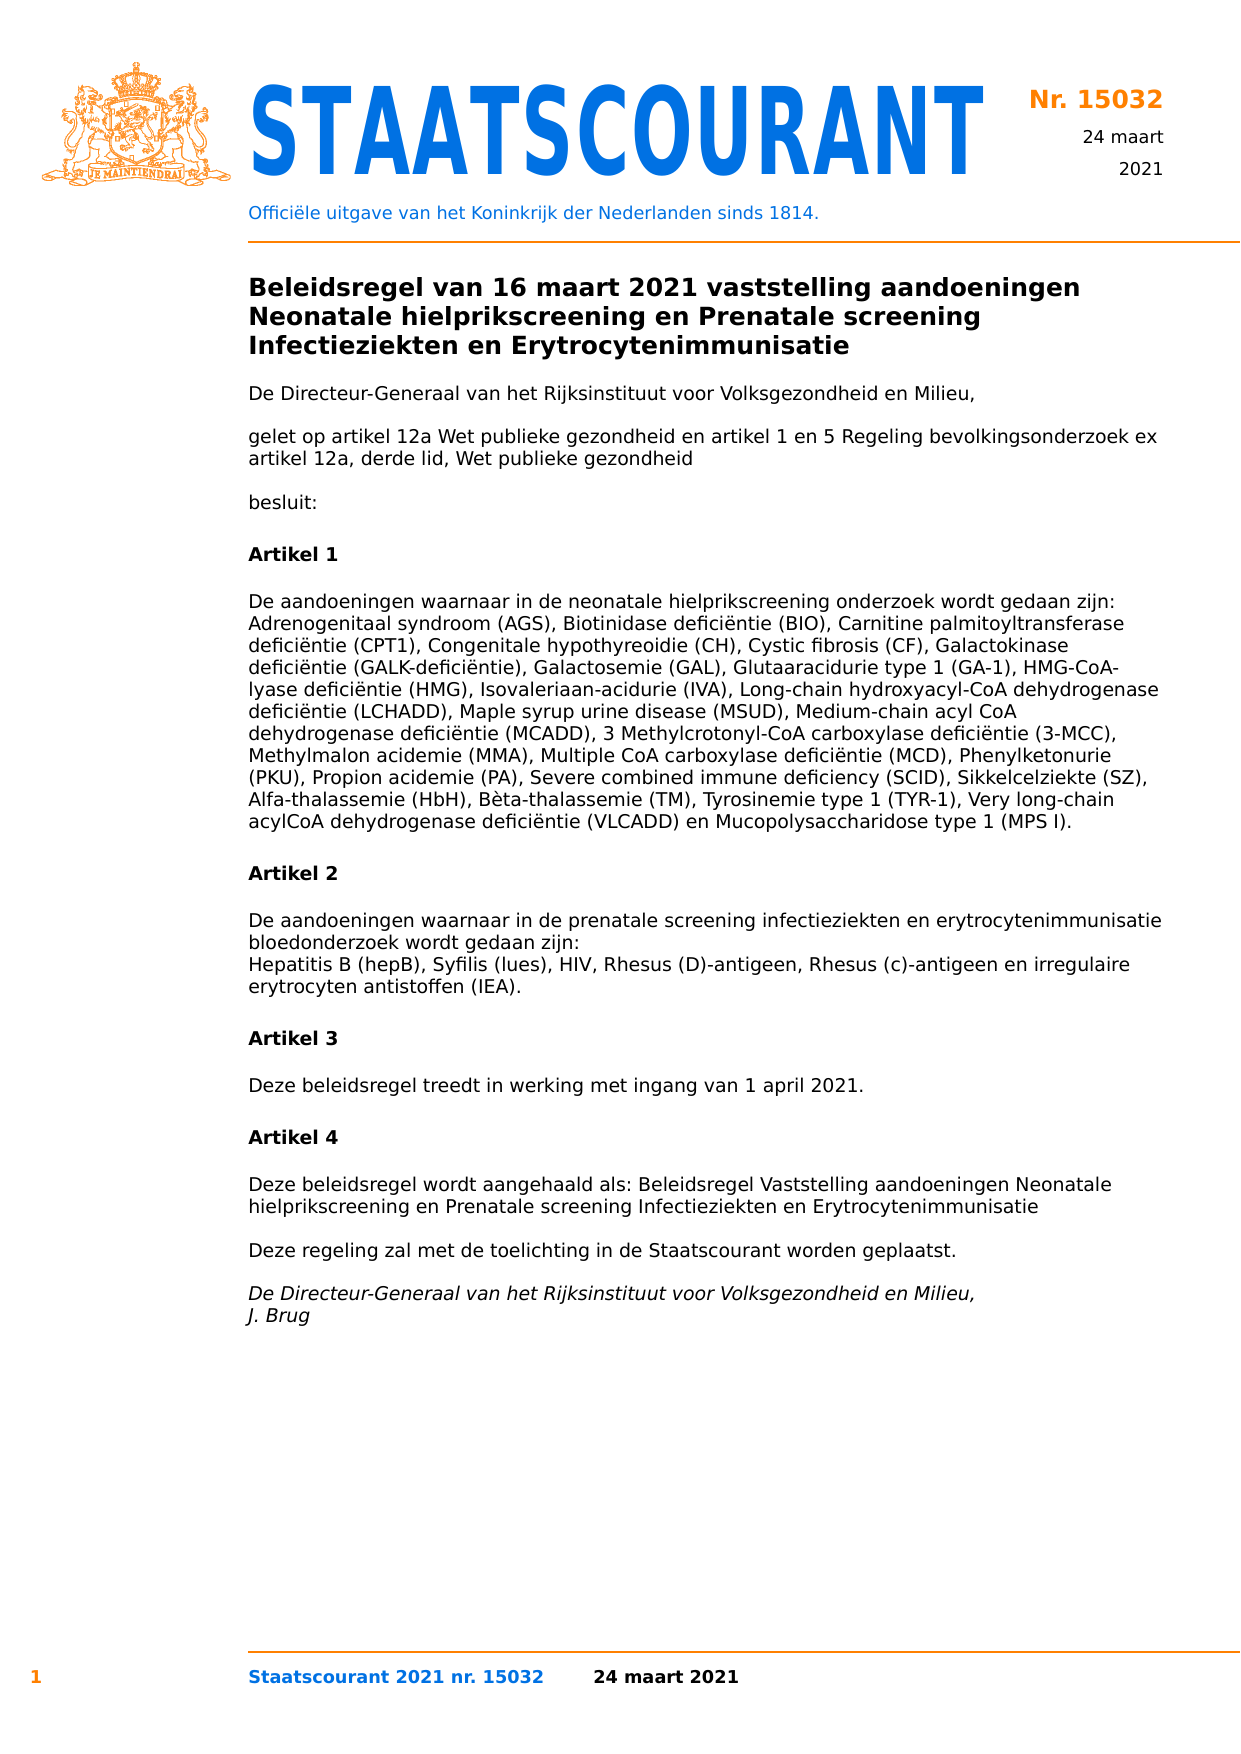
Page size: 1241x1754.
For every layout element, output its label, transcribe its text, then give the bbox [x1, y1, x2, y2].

subtitle Artikel 3 [248, 1028, 1163, 1050]
subtitle Artikel 4 [248, 1127, 1163, 1149]
table_cell Officiële uitgave van het Koninkrijk der Nederlanden sinds 1814. [248, 203, 1240, 241]
text De Directeur-Generaal van het Rijksinstituut voor Volksgezondheid en Milieu, J. Brug [248, 1283, 1163, 1327]
text Deze beleidsregel wordt aangehaald als: Beleidsregel Vaststelling aandoeningen Neonatale hielprikscreening en Prenatale screening Infectieziekten en Erytrocytenimmunisatie [248, 1174, 1163, 1218]
subtitle Artikel 1 [248, 544, 1163, 566]
subtitle Artikel 2 [248, 863, 1163, 885]
text Hepatitis B (hepB), Syfilis (lues), HIV, Rhesus (D)-antigeen, Rhesus (c)-antigeen en irregulaire erytrocyten antistoffen (IEA). [248, 954, 1163, 998]
text besluit: [248, 492, 1163, 514]
text De Directeur-Generaal van het Rijksinstituut voor Volksgezondheid en Milieu, [248, 382, 1163, 404]
table_header Nr. 15032 [998, 62, 1240, 121]
picture [41, 62, 231, 186]
text De aandoeningen waarnaar in de neonatale hielprikscreening onderzoek wordt gedaan zijn: [248, 591, 1163, 613]
text Deze beleidsregel treedt in werking met ingang van 1 april 2021. [248, 1075, 1163, 1097]
subtitle Beleidsregel van 16 maart 2021 vaststelling aandoeningen Neonatale hielprikscreening en Prenatale screening Infectieziekten en Erytrocytenimmunisatie [248, 273, 1163, 361]
text Deze regeling zal met de toelichting in de Staatscourant worden geplaatst. [248, 1239, 1163, 1261]
text De aandoeningen waarnaar in de prenatale screening infectieziekten en erytrocytenimmunisatie bloedonderzoek wordt gedaan zijn: [248, 910, 1163, 954]
table_cell 2021 [998, 153, 1240, 203]
table_header [25, 62, 248, 241]
text gelet op artikel 12a Wet publieke gezondheid en artikel 1 en 5 Regeling bevolkingsonderzoek ex artikel 12a, derde lid, Wet publieke gezondheid [248, 426, 1163, 470]
table_cell 24 maart [998, 121, 1240, 153]
table_header STAATSCOURANT [248, 62, 998, 203]
text Adrenogenitaal syndroom (AGS), Biotinidase deficiëntie (BIO), Carnitine palmitoyltransferase deficiëntie (CPT1), Congenitale hypothyreoidie (CH), Cystic fibrosis (CF), Galactokinase deficiëntie (GALK-deficiëntie), Galactosemie (GAL), Glutaaracidurie type 1 (GA-1), HMG-CoA-lyase deficiëntie (HMG), Isovaleriaan-acidurie (IVA), Long-chain hydroxyacyl-CoA dehydrogenase deficiëntie (LCHADD), Maple syrup urine disease (MSUD), Medium-chain acyl CoA dehydrogenase deficiëntie (MCADD), 3 Methylcrotonyl-CoA carboxylase deficiëntie (3-MCC), Methylmalon acidemie (MMA), Multiple CoA carboxylase deficiëntie (MCD), Phenylketonurie (PKU), Propion acidemie (PA), Severe combined immune deficiency (SCID), Sikkelcelziekte (SZ), Alfa-thalassemie (HbH), Bèta-thalassemie (TM), Tyrosinemie type 1 (TYR-1), Very long-chain acylCoA dehydrogenase deficiëntie (VLCADD) en Mucopolysaccharidose type 1 (MPS I). [248, 613, 1163, 833]
